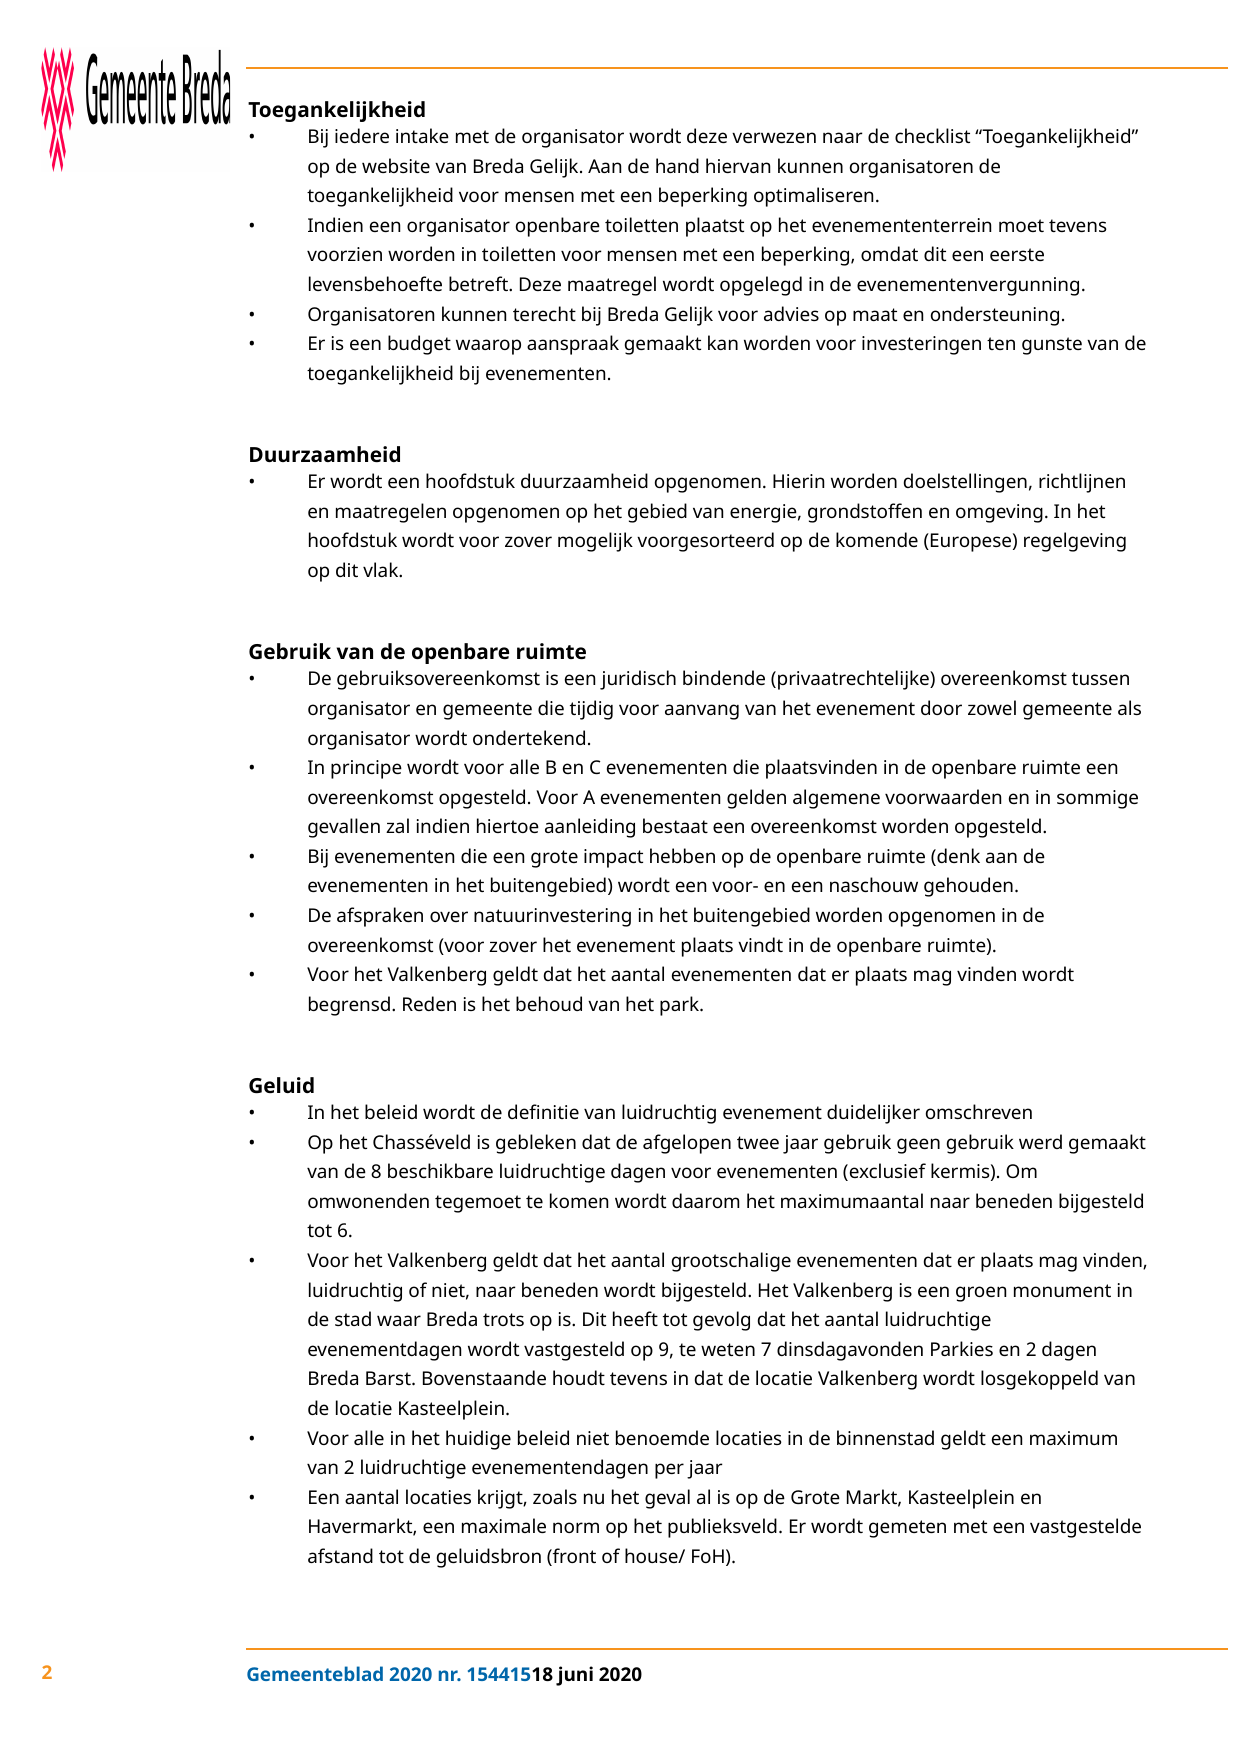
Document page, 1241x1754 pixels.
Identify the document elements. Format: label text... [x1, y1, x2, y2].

list Een aantal locaties krijgt, zoals nu het geval al is op de Grote Markt, Kasteelplein en Havermarkt, een maximale norm op het publieksveld. Er wordt gemeten met een vastgestelde afstand tot de geluidsbron (front of house/ FoH). [248, 1484, 1152, 1569]
list Voor het Valkenberg geldt dat het aantal evenementen dat er plaats mag vinden wordt begrensd. Reden is het behoud van het park. [248, 961, 1152, 1017]
picture [41, 47, 231, 172]
text Gebruik van de openbare ruimte [248, 637, 1152, 666]
list Er wordt een hoofdstuk duurzaamheid opgenomen. Hierin worden doelstellingen, richtlijnen en maatregelen opgenomen op het gebied van energie, grondstoffen en omgeving. In het hoofdstuk wordt voor zover mogelijk voorgesorteerd op de komende (Europese) regelgeving op dit vlak. [248, 468, 1152, 583]
text Toegankelijkheid [248, 95, 1152, 123]
list In het beleid wordt de definitie van luidruchtig evenement duidelijker omschreven [248, 1099, 1152, 1125]
list Organisatoren kunnen terecht bij Breda Gelijk voor advies op maat en ondersteuning. [248, 301, 1152, 326]
list Bij iedere intake met de organisator wordt deze verwezen naar de checklist “Toegankelijkheid” op de website van Breda Gelijk. Aan de hand hiervan kunnen organisatoren de toegankelijkheid voor mensen met een beperking optimaliseren. [248, 123, 1152, 208]
list Voor alle in het huidige beleid niet benoemde locaties in de binnenstad geldt een maximum van 2 luidruchtige evenementendagen per jaar [248, 1425, 1152, 1480]
list In principe wordt voor alle B en C evenementen die plaatsvinden in de openbare ruimte een overeenkomst opgesteld. Voor A evenementen gelden algemene voorwaarden en in sommige gevallen zal indien hiertoe aanleiding bestaat een overeenkomst worden opgesteld. [248, 754, 1152, 839]
list Voor het Valkenberg geldt dat het aantal grootschalige evenementen dat er plaats mag vinden, luidruchtig of niet, naar beneden wordt bijgesteld. Het Valkenberg is een groen monument in de stad waar Breda trots op is. Dit heeft tot gevolg dat het aantal luidruchtige evenementdagen wordt vastgesteld op 9, te weten 7 dinsdagavonden Parkies en 2 dagen Breda Barst. Bovenstaande houdt tevens in dat de locatie Valkenberg wordt losgekoppeld van de locatie Kasteelplein. [248, 1247, 1152, 1421]
list De afspraken over natuurinvestering in het buitengebied worden opgenomen in de overeenkomst (voor zover het evenement plaats vindt in de openbare ruimte). [248, 902, 1152, 957]
list Bij evenementen die een grote impact hebben op de openbare ruimte (denk aan de evenementen in het buitengebied) wordt een voor- en een naschouw gehouden. [248, 843, 1152, 898]
list Op het Chasséveld is gebleken dat de afgelopen twee jaar gebruik geen gebruik werd gemaakt van de 8 beschikbare luidruchtige dagen voor evenementen (exclusief kermis). Om omwonenden tegemoet te komen wordt daarom het maximumaantal naar beneden bijgesteld tot 6. [248, 1129, 1152, 1243]
text Geluid [248, 1071, 1152, 1099]
list Er is een budget waarop aanspraak gemaakt kan worden voor investeringen ten gunste van de toegankelijkheid bij evenementen. [248, 330, 1152, 386]
list Indien een organisator openbare toiletten plaatst op het evenemententerrein moet tevens voorzien worden in toiletten voor mensen met een beperking, omdat dit een eerste levensbehoefte betreft. Deze maatregel wordt opgelegd in de evenementenvergunning. [248, 212, 1152, 297]
text Duurzaamheid [248, 440, 1152, 468]
list De gebruiksovereenkomst is een juridisch bindende (privaatrechtelijke) overeenkomst tussen organisator en gemeente die tijdig voor aanvang van het evenement door zowel gemeente als organisator wordt ondertekend. [248, 666, 1152, 750]
